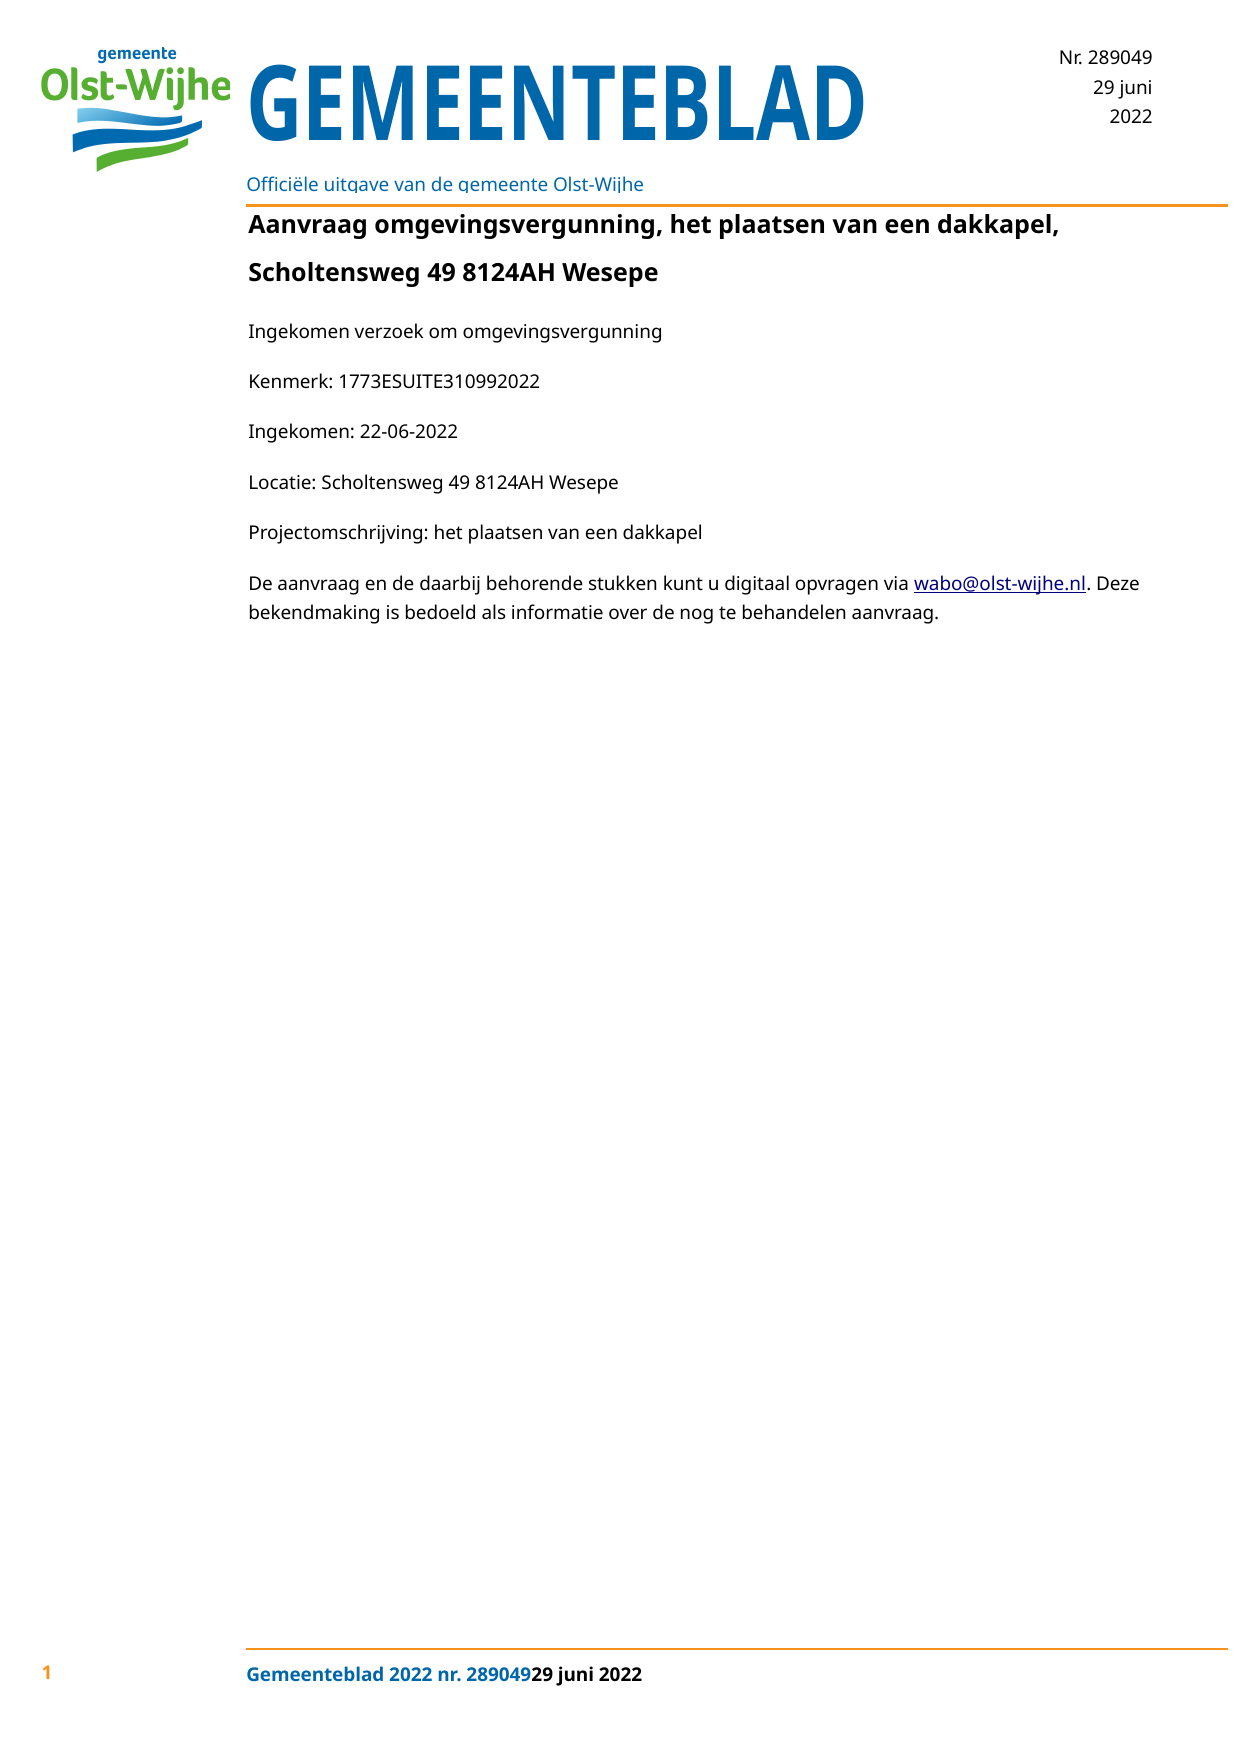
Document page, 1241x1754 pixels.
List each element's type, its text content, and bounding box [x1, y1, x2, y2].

text Locatie: Scholtensweg 49 8124AH Wesepe [248, 469, 1152, 495]
text Ingekomen: 22-06-2022 [248, 419, 1152, 444]
text De aanvraag en de daarbij behorende stukken kunt u digitaal opvragen via wabo@olst-wijhe.nl. Deze bekendmaking is bedoeld als informatie over de nog te behandelen aanvraag. [248, 570, 1152, 625]
text Kenmerk: 1773ESUITE310992022 [248, 368, 1152, 394]
text Aanvraag omgevingsvergunning, het plaatsen van een dakkapel, Scholtensweg 49 8124AH Wesepe [248, 207, 1152, 288]
picture [41, 47, 231, 172]
text Projectomschrijving: het plaatsen van een dakkapel [248, 519, 1152, 545]
text Ingekomen verzoek om omgevingsvergunning [248, 318, 1152, 344]
